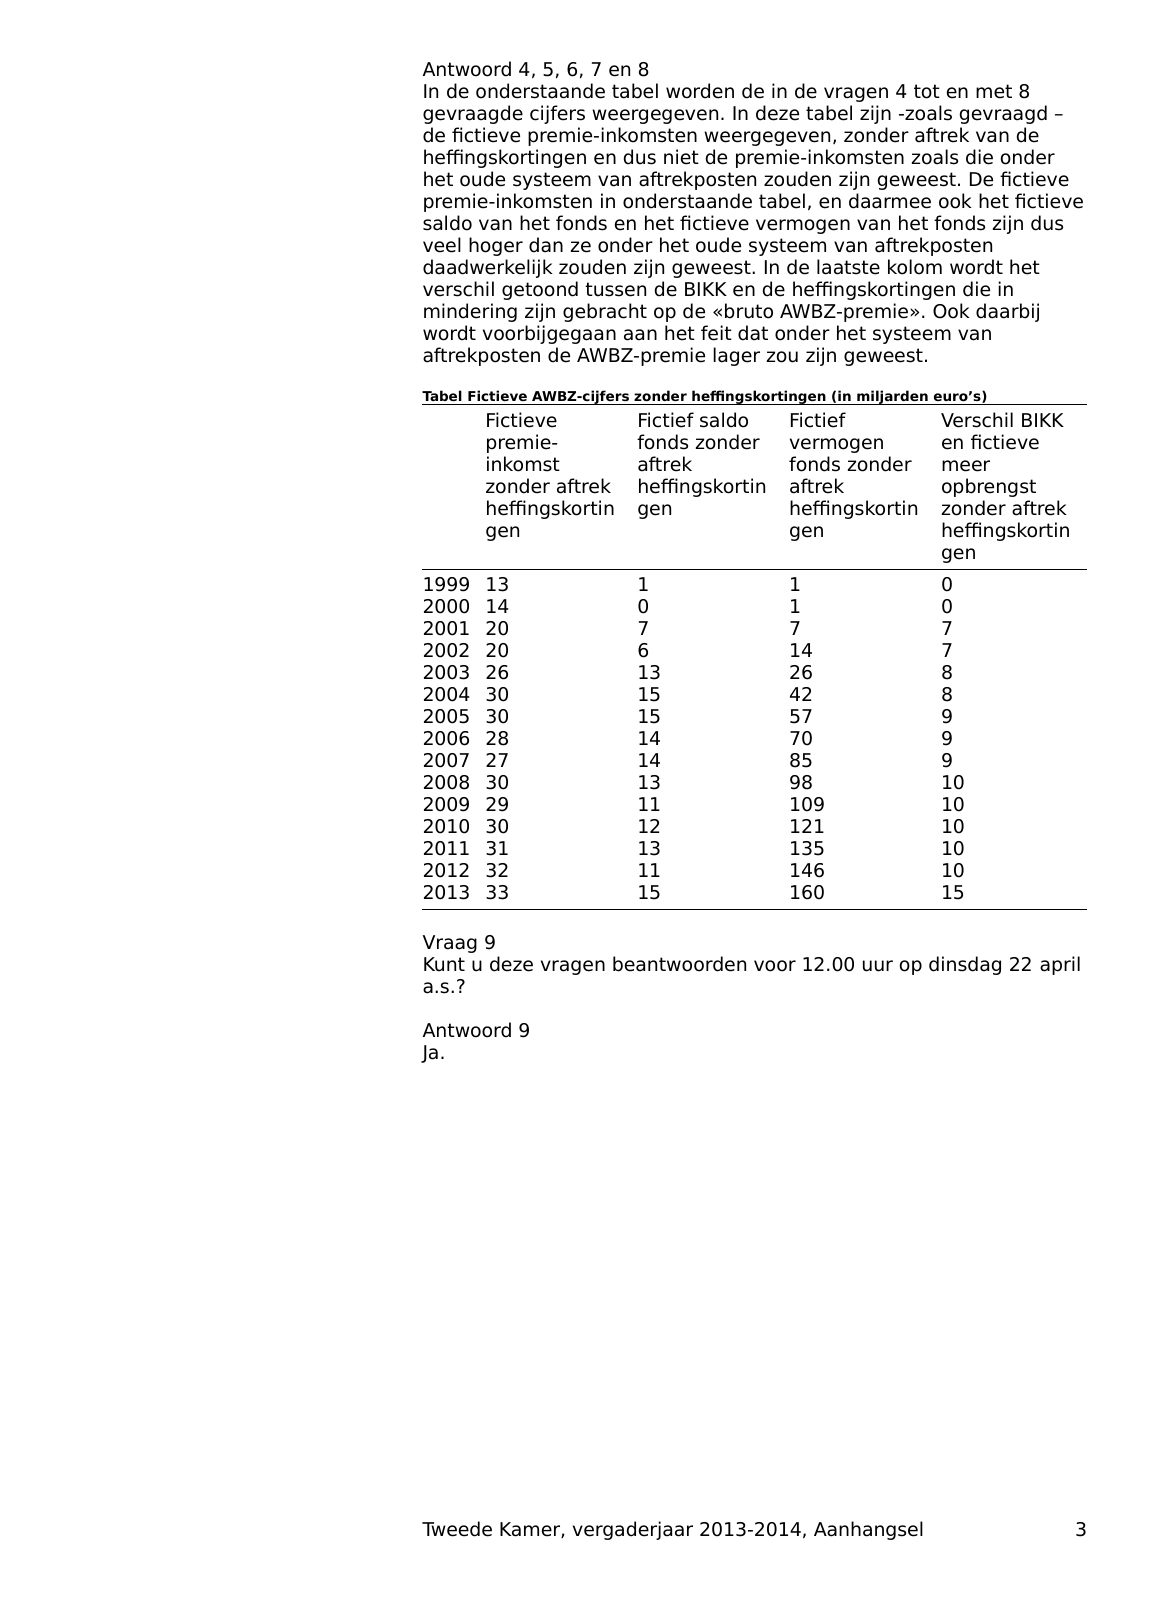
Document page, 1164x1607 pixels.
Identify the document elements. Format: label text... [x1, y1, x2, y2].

table_cell 12 [631, 816, 783, 838]
table_cell 70 [783, 728, 935, 750]
table_cell 30 [479, 684, 631, 706]
table_cell 7 [935, 618, 1087, 640]
table_cell 160 [783, 882, 935, 909]
table_cell 20 [479, 618, 631, 640]
table_cell 13 [631, 838, 783, 860]
table_cell 15 [935, 882, 1087, 909]
table_cell 31 [479, 838, 631, 860]
table_cell 6 [631, 640, 783, 662]
table_cell 10 [935, 794, 1087, 816]
table_cell 1999 [422, 570, 479, 596]
table_cell 2011 [422, 838, 479, 860]
table_cell 2007 [422, 750, 479, 772]
table_cell 135 [783, 838, 935, 860]
table_cell 15 [631, 684, 783, 706]
table_cell 14 [631, 750, 783, 772]
table_cell 26 [479, 662, 631, 684]
table_cell 9 [935, 728, 1087, 750]
table_cell 30 [479, 706, 631, 728]
table_cell 7 [935, 640, 1087, 662]
table_cell 2008 [422, 772, 479, 794]
table_cell 146 [783, 860, 935, 882]
table_cell 85 [783, 750, 935, 772]
text Kunt u deze vragen beantwoorden voor 12.00 uur op dinsdag 22 april a.s.? [422, 954, 1087, 998]
table_cell 11 [631, 794, 783, 816]
table_cell 109 [783, 794, 935, 816]
table_cell 2009 [422, 794, 479, 816]
table_cell 2001 [422, 618, 479, 640]
text Antwoord 4, 5, 6, 7 en 8 [422, 59, 1087, 81]
text Ja. [422, 1042, 1087, 1064]
table_cell 2010 [422, 816, 479, 838]
table_cell 13 [479, 570, 631, 596]
table_cell [422, 405, 479, 569]
table_cell 30 [479, 816, 631, 838]
table_cell 9 [935, 706, 1087, 728]
table_cell 20 [479, 640, 631, 662]
table_cell 8 [935, 662, 1087, 684]
table_cell 1 [631, 570, 783, 596]
table_cell 2003 [422, 662, 479, 684]
table_cell 1 [783, 570, 935, 596]
table_cell 121 [783, 816, 935, 838]
table_cell 1 [783, 596, 935, 618]
text In de onderstaande tabel worden de in de vragen 4 tot en met 8 gevraagde cijfers weergegeven. In deze tabel zijn -zoals gevraagd – de fictieve premie-inkomsten weergegeven, zonder aftrek van de heffingskortingen en dus niet de premie-inkomsten zoals die onder het oude systeem van aftrekposten zouden zijn geweest. De fictieve premie-inkomsten in onderstaande tabel, en daarmee ook het fictieve saldo van het fonds en het fictieve vermogen van het fonds zijn dus veel hoger dan ze onder het oude systeem van aftrekposten daadwerkelijk zouden zijn geweest. In de laatste kolom wordt het verschil getoond tussen de BIKK en de heffingskortingen die in mindering zijn gebracht op de «bruto AWBZ-premie». Ook daarbij wordt voorbijgegaan aan het feit dat onder het systeem van aftrekposten de AWBZ-premie lager zou zijn geweest. [422, 81, 1087, 367]
table_cell 2000 [422, 596, 479, 618]
table_cell 0 [631, 596, 783, 618]
table_cell 32 [479, 860, 631, 882]
table_cell 14 [631, 728, 783, 750]
table_cell 9 [935, 750, 1087, 772]
table_cell 10 [935, 860, 1087, 882]
table_cell 29 [479, 794, 631, 816]
table_cell 15 [631, 706, 783, 728]
table_cell 27 [479, 750, 631, 772]
table_cell 42 [783, 684, 935, 706]
table_cell 2002 [422, 640, 479, 662]
table_cell 33 [479, 882, 631, 909]
table_cell 7 [631, 618, 783, 640]
table_cell 10 [935, 838, 1087, 860]
table_cell 2012 [422, 860, 479, 882]
table_cell 2006 [422, 728, 479, 750]
table_cell 98 [783, 772, 935, 794]
table_cell 8 [935, 684, 1087, 706]
text Antwoord 9 [422, 1020, 1087, 1042]
table_cell Fictieve premie-inkomst zonder aftrek heffingskortingen [479, 405, 631, 569]
table_cell 14 [479, 596, 631, 618]
table_cell 26 [783, 662, 935, 684]
table_cell 14 [783, 640, 935, 662]
table_cell 10 [935, 816, 1087, 838]
table_cell 7 [783, 618, 935, 640]
table_cell 15 [631, 882, 783, 909]
table_cell 28 [479, 728, 631, 750]
table_cell 2013 [422, 882, 479, 909]
table_cell 13 [631, 772, 783, 794]
table_cell Fictief saldo fonds zonder aftrek heffingskortingen [631, 405, 783, 569]
table_cell 13 [631, 662, 783, 684]
table_cell Fictief vermogen fonds zonder aftrek heffingskortingen [783, 405, 935, 569]
table_cell 30 [479, 772, 631, 794]
table_cell 0 [935, 596, 1087, 618]
text Vraag 9 [422, 932, 1087, 954]
table_cell Verschil BIKK en fictieve meer opbrengst zonder aftrek heffingskortingen [935, 405, 1087, 569]
table_cell 2005 [422, 706, 479, 728]
table_cell 11 [631, 860, 783, 882]
table_cell 2004 [422, 684, 479, 706]
table_cell 0 [935, 570, 1087, 596]
table_cell 57 [783, 706, 935, 728]
table_header Tabel Fictieve AWBZ-cijfers zonder heffingskortingen (in miljarden euro’s) [422, 389, 1087, 404]
table_cell 10 [935, 772, 1087, 794]
